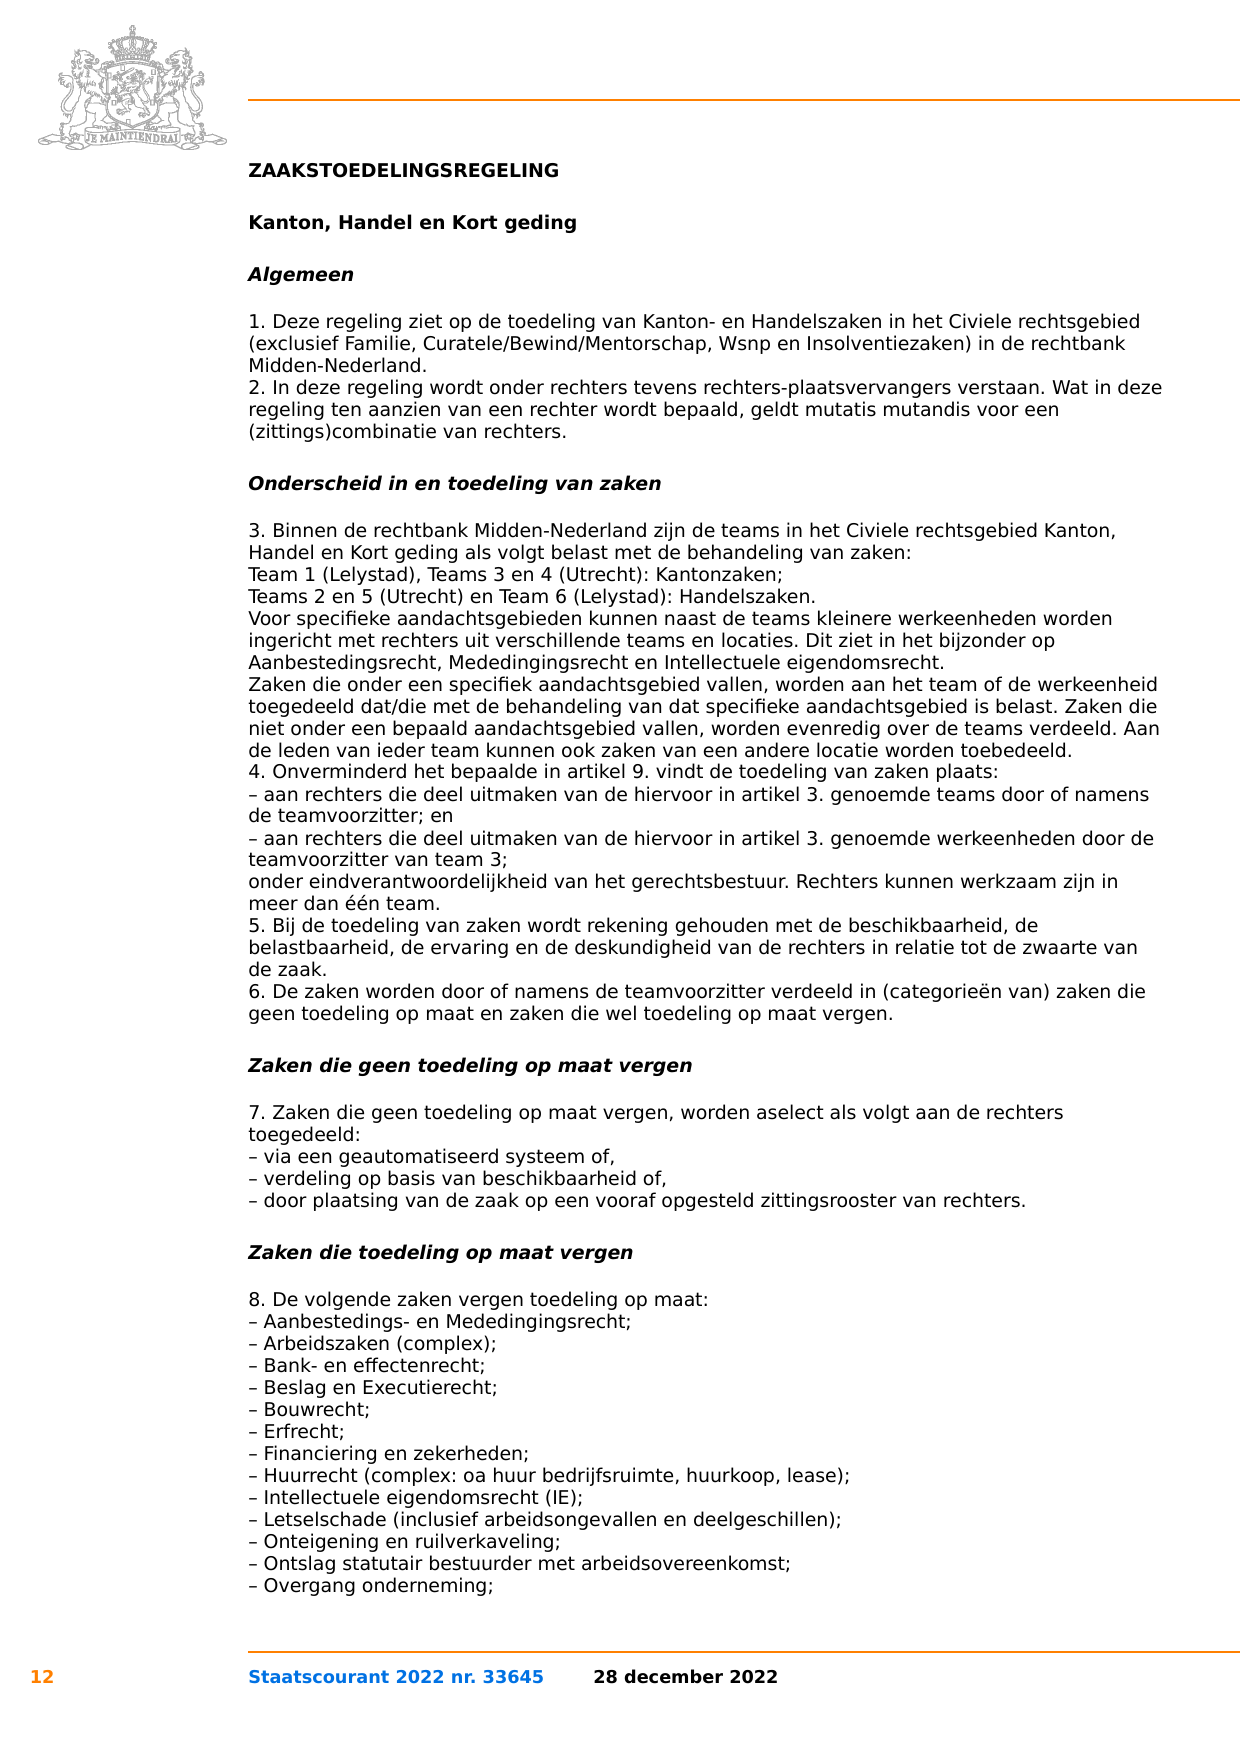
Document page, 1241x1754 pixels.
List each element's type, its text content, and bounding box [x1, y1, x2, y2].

subtitle Onderscheid in en toedeling van zaken [248, 473, 1163, 495]
text Voor specifieke aandachtsgebieden kunnen naast de teams kleinere werkeenheden worden ingericht met rechters uit verschillende teams en locaties. Dit ziet in het bijzonder op Aanbestedingsrecht, Mededingingsrecht en Intellectuele eigendomsrecht. [248, 608, 1163, 673]
text 5. Bij de toedeling van zaken wordt rekening gehouden met de beschikbaarheid, de belastbaarheid, de ervaring en de deskundigheid van de rechters in relatie tot de zwaarte van de zaak. [248, 915, 1163, 981]
text – Bank- en effectenrecht; [248, 1355, 1163, 1377]
subtitle Zaken die toedeling op maat vergen [248, 1242, 1163, 1264]
text 1. Deze regeling ziet op de toedeling van Kanton- en Handelszaken in het Civiele rechtsgebied (exclusief Familie, Curatele/Bewind/Mentorschap, Wsnp en Insolventiezaken) in de rechtbank Midden-Nederland. [248, 311, 1163, 377]
picture [38, 25, 227, 150]
text 3. Binnen de rechtbank Midden-Nederland zijn de teams in het Civiele rechtsgebied Kanton, Handel en Kort geding als volgt belast met de behandeling van zaken: [248, 520, 1163, 564]
subtitle Kanton, Handel en Kort geding [248, 212, 1163, 234]
text 6. De zaken worden door of namens de teamvoorzitter verdeeld in (categorieën van) zaken die geen toedeling op maat en zaken die wel toedeling op maat vergen. [248, 981, 1163, 1025]
text onder eindverantwoordelijkheid van het gerechtsbestuur. Rechters kunnen werkzaam zijn in meer dan één team. [248, 871, 1163, 915]
text – Overgang onderneming; [248, 1575, 1163, 1597]
text – Arbeidszaken (complex); [248, 1333, 1163, 1355]
text Teams 2 en 5 (Utrecht) en Team 6 (Lelystad): Handelszaken. [248, 586, 1163, 608]
text – aan rechters die deel uitmaken van de hiervoor in artikel 3. genoemde teams door of namens de teamvoorzitter; en [248, 783, 1163, 827]
subtitle ZAAKSTOEDELINGSREGELING [248, 160, 1163, 182]
text 2. In deze regeling wordt onder rechters tevens rechters-plaatsvervangers verstaan. Wat in deze regeling ten aanzien van een rechter wordt bepaald, geldt mutatis mutandis voor een (zittings)combinatie van rechters. [248, 377, 1163, 443]
text – door plaatsing van de zaak op een vooraf opgesteld zittingsrooster van rechters. [248, 1190, 1163, 1212]
text 7. Zaken die geen toedeling op maat vergen, worden aselect als volgt aan de rechters toegedeeld: [248, 1102, 1163, 1146]
text – Erfrecht; [248, 1421, 1163, 1443]
subtitle Zaken die geen toedeling op maat vergen [248, 1055, 1163, 1077]
text – Ontslag statutair bestuurder met arbeidsovereenkomst; [248, 1553, 1163, 1575]
text 8. De volgende zaken vergen toedeling op maat: [248, 1289, 1163, 1311]
text – Aanbestedings- en Mededingingsrecht; [248, 1311, 1163, 1333]
text – Beslag en Executierecht; [248, 1377, 1163, 1399]
text – Onteigening en ruilverkaveling; [248, 1531, 1163, 1553]
text – Huurrecht (complex: oa huur bedrijfsruimte, huurkoop, lease); [248, 1465, 1163, 1487]
text – Bouwrecht; [248, 1399, 1163, 1421]
text – via een geautomatiseerd systeem of, [248, 1146, 1163, 1168]
text – Letselschade (inclusief arbeidsongevallen en deelgeschillen); [248, 1509, 1163, 1531]
subtitle Algemeen [248, 264, 1163, 286]
text – aan rechters die deel uitmaken van de hiervoor in artikel 3. genoemde werkeenheden door de teamvoorzitter van team 3; [248, 827, 1163, 871]
text Zaken die onder een specifiek aandachtsgebied vallen, worden aan het team of de werkeenheid toegedeeld dat/die met de behandeling van dat specifieke aandachtsgebied is belast. Zaken die niet onder een bepaald aandachtsgebied vallen, worden evenredig over de teams verdeeld. Aan de leden van ieder team kunnen ook zaken van een andere locatie worden toebedeeld. [248, 673, 1163, 761]
text – Intellectuele eigendomsrecht (IE); [248, 1487, 1163, 1509]
text – Financiering en zekerheden; [248, 1443, 1163, 1465]
text 4. Onverminderd het bepaalde in artikel 9. vindt de toedeling van zaken plaats: [248, 761, 1163, 783]
text – verdeling op basis van beschikbaarheid of, [248, 1168, 1163, 1190]
text Team 1 (Lelystad), Teams 3 en 4 (Utrecht): Kantonzaken; [248, 564, 1163, 586]
